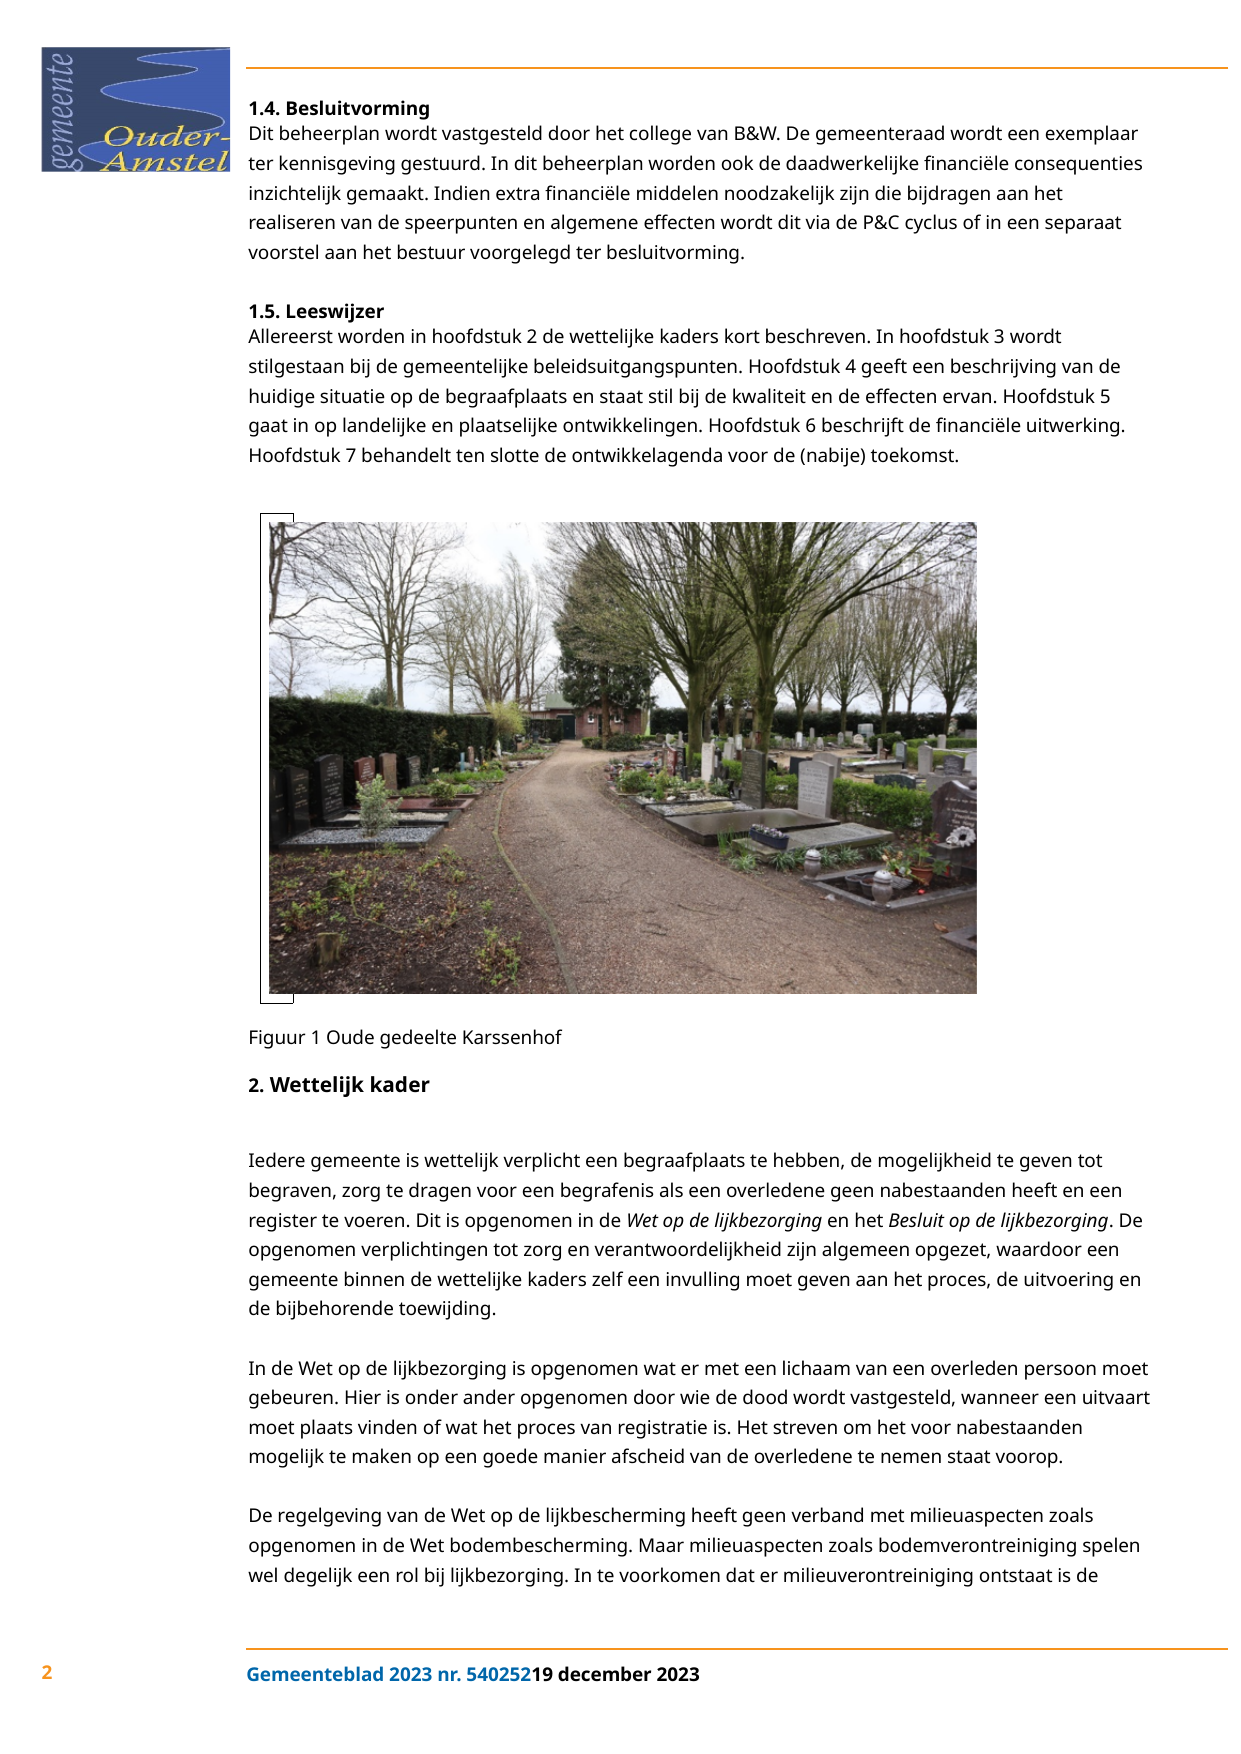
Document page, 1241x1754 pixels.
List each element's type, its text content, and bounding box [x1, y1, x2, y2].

text De regelgeving van de Wet op de lijkbescherming heeft geen verband met milieuaspecten zoals opgenomen in de Wet bodembescherming. Maar milieuaspecten zoals bodemverontreiniging spelen wel degelijk een rol bij lijkbezorging. In te voorkomen dat er milieuverontreiniging ontstaat is de [248, 1503, 1152, 1587]
picture [268, 522, 978, 994]
text Dit beheerplan wordt vastgesteld door het college van B&W. De gemeenteraad wordt een exemplaar ter kennisgeving gestuurd. In dit beheerplan worden ook de daadwerkelijke financiële consequenties inzichtelijk gemaakt. Indien extra financiële middelen noodzakelijk zijn die bijdragen aan het realiseren van de speerpunten en algemene effecten wordt dit via de P&C cyclus of in een separaat voorstel aan het bestuur voorgelegd ter besluitvorming. [248, 121, 1152, 264]
text Iedere gemeente is wettelijk verplicht een begraafplaats te hebben, de mogelijkheid te geven tot begraven, zorg te dragen voor een begrafenis als een overledene geen nabestaanden heeft en een register te voeren. Dit is opgenomen in de Wet op de lijkbezorging en het Besluit op de lijkbezorging. De opgenomen verplichtingen tot zorg en verantwoordelijkheid zijn algemeen opgezet, waardoor een gemeente binnen de wettelijke kaders zelf een invulling moet geven aan het proces, de uitvoering en de bijbehorende toewijding. [248, 1148, 1152, 1321]
text 1.5. Leeswijzer [248, 298, 1152, 324]
text In de Wet op de lijkbezorging is opgenomen wat er met een lichaam van een overleden persoon moet gebeuren. Hier is onder ander opgenomen door wie de dood wordt vastgesteld, wanneer een uitvaart moet plaats vinden of wat het proces van registratie is. Het streven om het voor nabestaanden mogelijk te maken op een goede manier afscheid van de overledene te nemen staat voorop. [248, 1355, 1152, 1469]
picture [41, 47, 231, 172]
text Allereerst worden in hoofdstuk 2 de wettelijke kaders kort beschreven. In hoofdstuk 3 wordt stilgestaan bij de gemeentelijke beleidsuitgangspunten. Hoofdstuk 4 geeft een beschrijving van de huidige situatie op de begraafplaats en staat stil bij de kwaliteit en de effecten ervan. Hoofdstuk 5 gaat in op landelijke en plaatselijke ontwikkelingen. Hoofdstuk 6 beschrijft de financiële uitwerking. Hoofdstuk 7 behandelt ten slotte de ontwikkelagenda voor de (nabije) toekomst. [248, 324, 1152, 468]
text Figuur 1 Oude gedeelte Karssenhof [248, 1024, 1152, 1050]
text 1.4. Besluitvorming [248, 95, 1152, 121]
text 2. Wettelijk kader [248, 1070, 1152, 1098]
